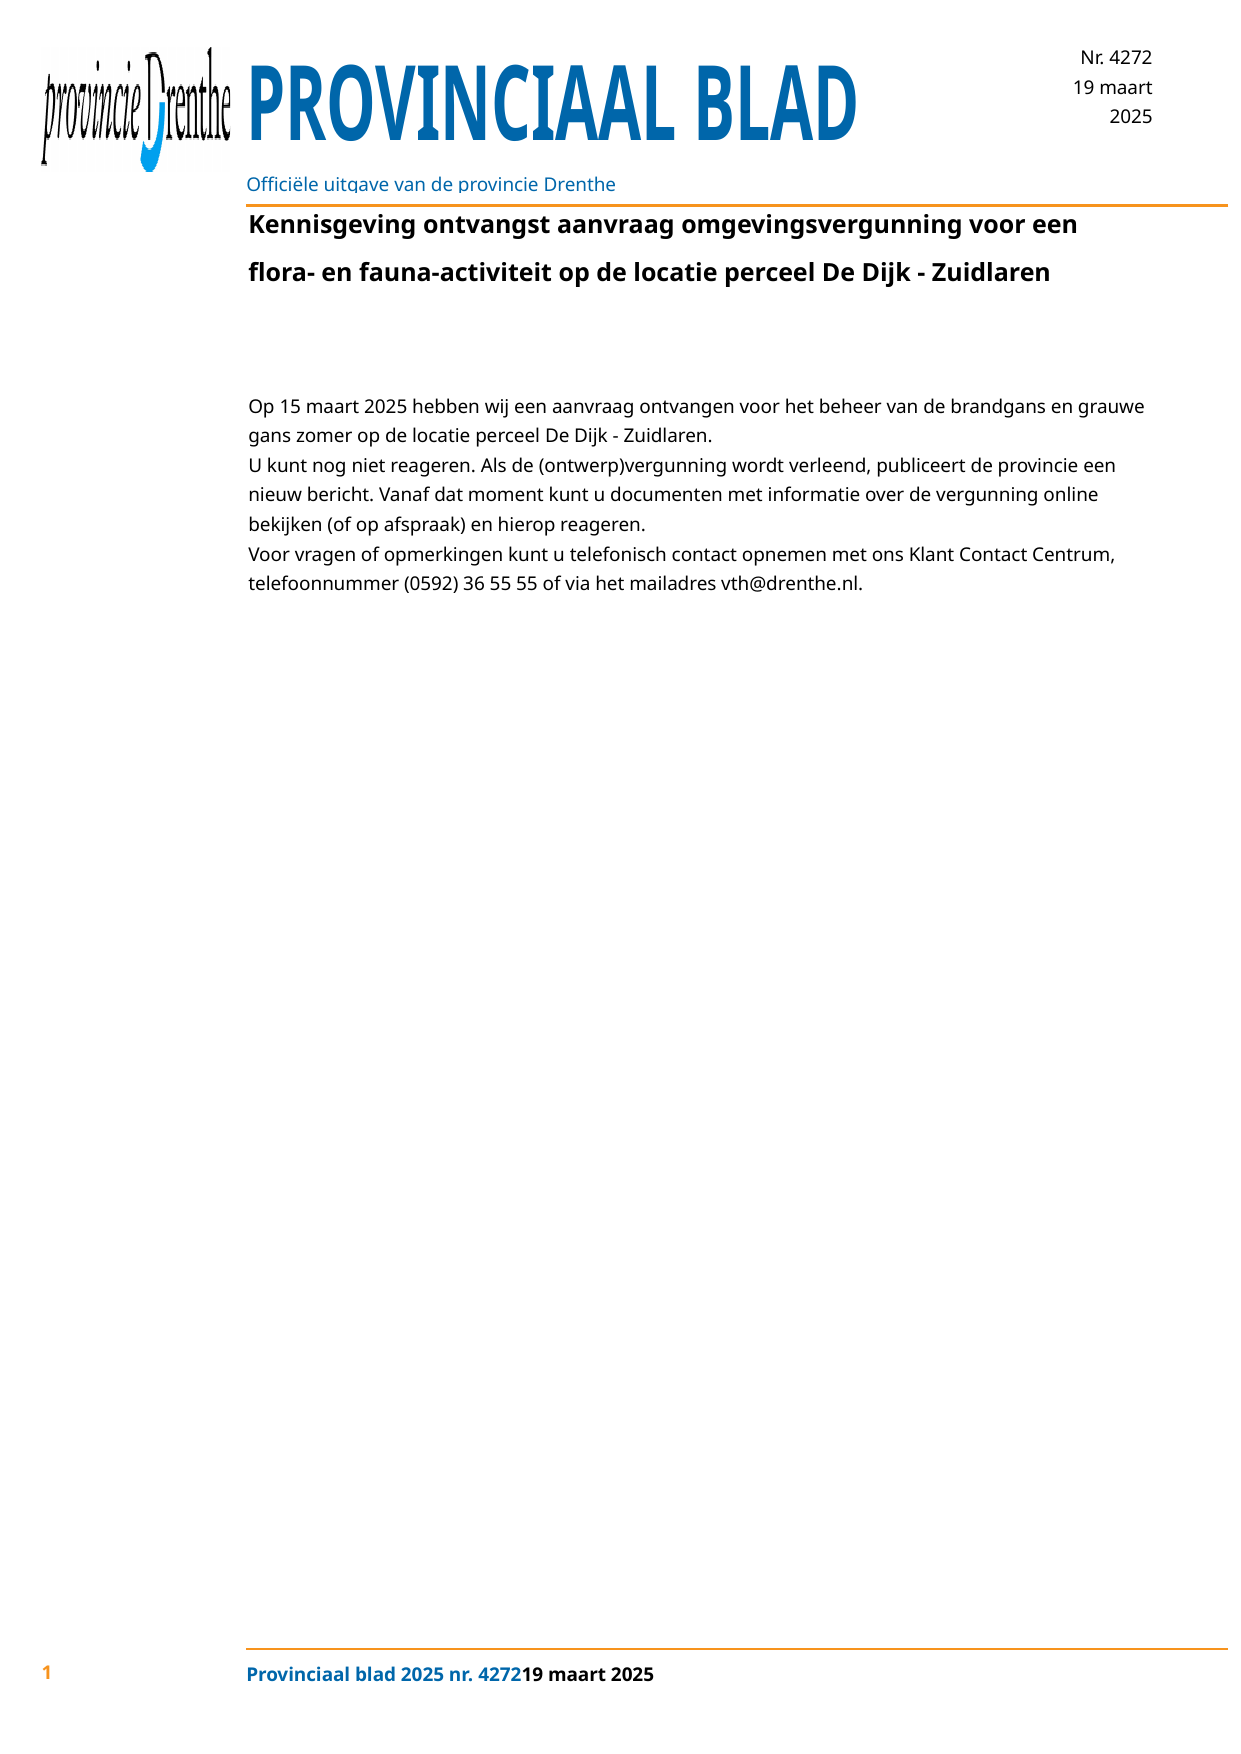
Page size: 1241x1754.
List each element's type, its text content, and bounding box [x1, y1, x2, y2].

text U kunt nog niet reageren. Als de (ontwerp)vergunning wordt verleend, publiceert de provincie een nieuw bericht. Vanaf dat moment kunt u documenten met informatie over de vergunning online bekijken (of op afspraak) en hierop reageren. [248, 452, 1152, 537]
picture [41, 47, 231, 172]
text Voor vragen of opmerkingen kunt u telefonisch contact opnemen met ons Klant Contact Centrum, telefoonnummer (0592) 36 55 55 of via het mailadres vth@drenthe.nl. [248, 541, 1152, 596]
text Kennisgeving ontvangst aanvraag omgevingsvergunning voor een flora- en fauna-activiteit op de locatie perceel De Dijk - Zuidlaren [248, 207, 1152, 288]
text Op 15 maart 2025 hebben wij een aanvraag ontvangen voor het beheer van de brandgans en grauwe gans zomer op de locatie perceel De Dijk - Zuidlaren. [248, 393, 1152, 448]
